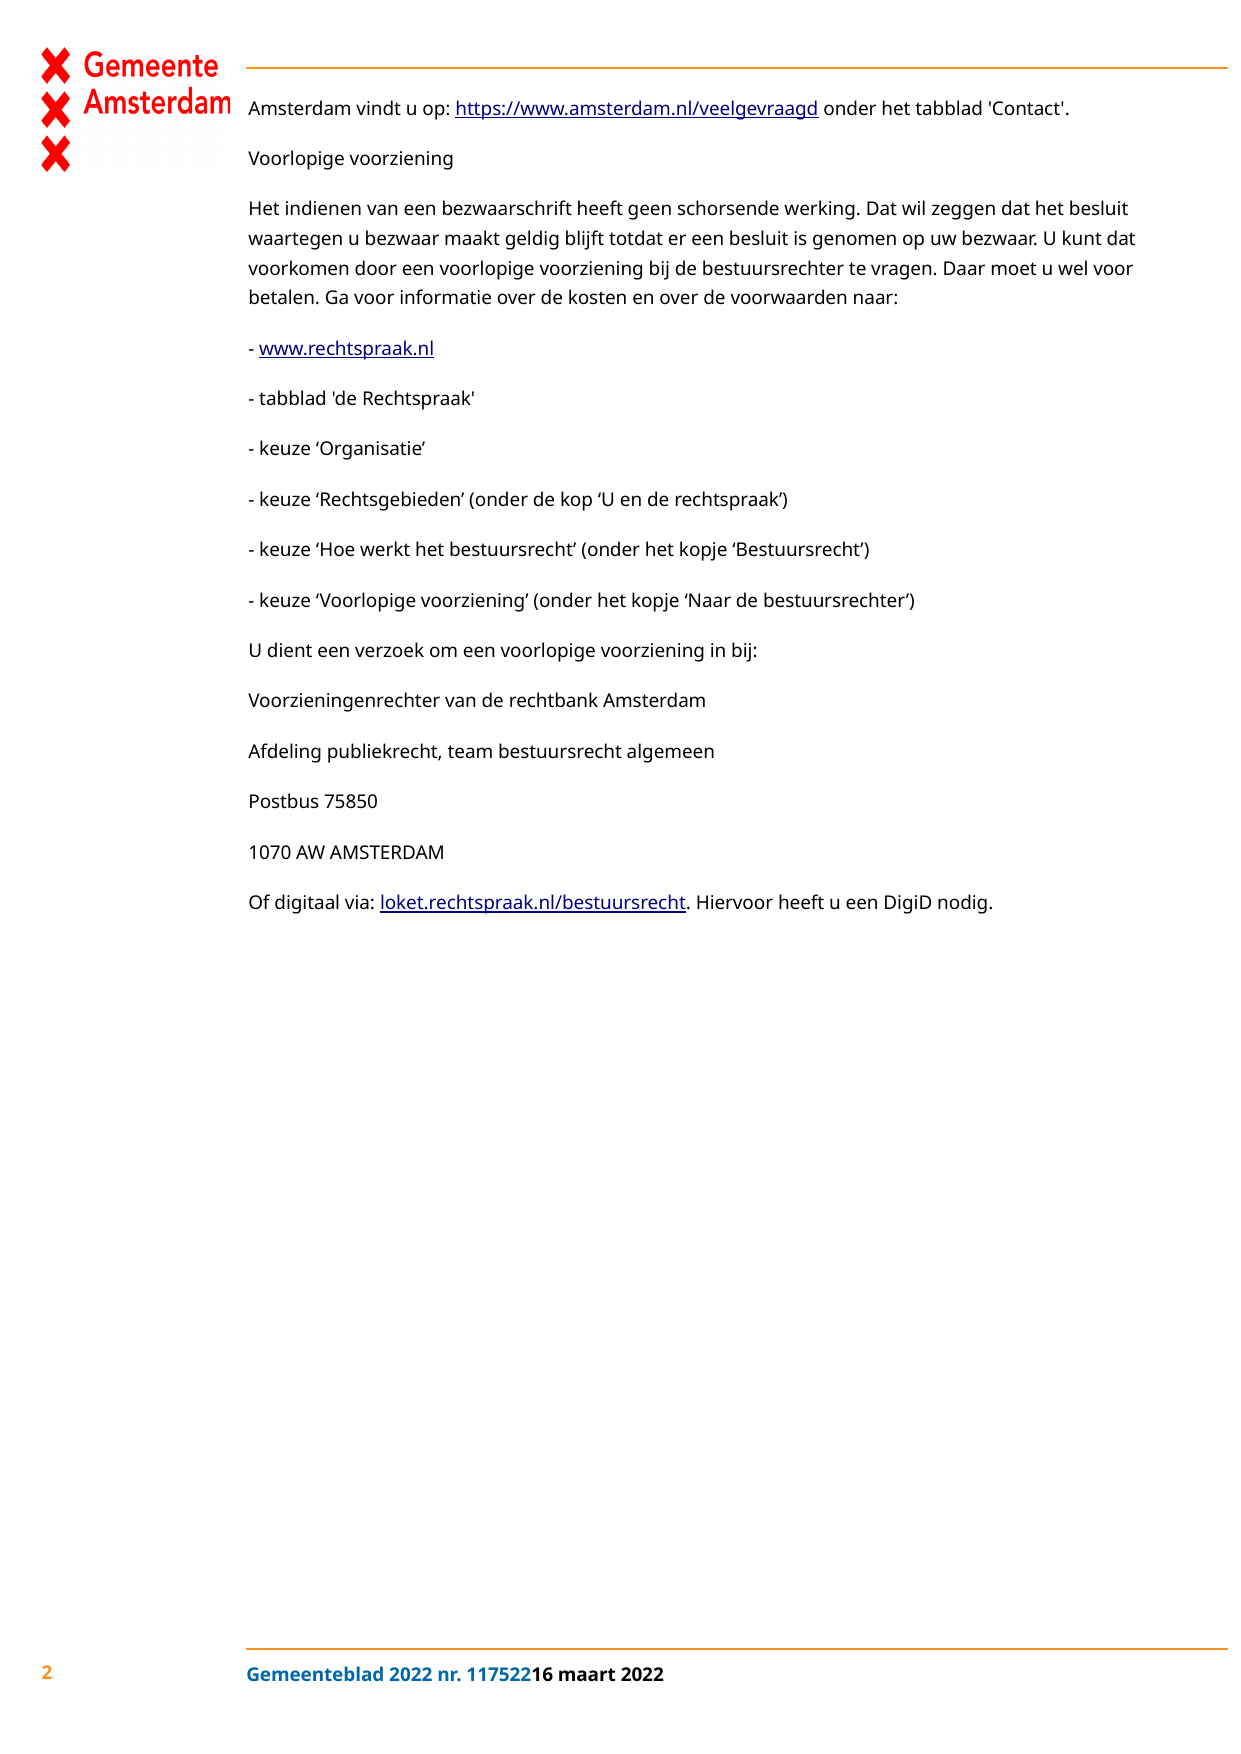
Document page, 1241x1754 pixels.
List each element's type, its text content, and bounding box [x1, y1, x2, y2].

text - keuze ‘Rechtsgebieden’ (onder de kop ‘U en de rechtspraak’) [248, 486, 1152, 512]
text Voorzieningenrechter van de rechtbank Amsterdam [248, 688, 1152, 713]
text U dient een verzoek om een voorlopige voorziening in bij: [248, 637, 1152, 663]
text - www.rechtspraak.nl [248, 335, 1152, 361]
text 1070 AW AMSTERDAM [248, 839, 1152, 865]
text - keuze ‘Voorlopige voorziening’ (onder het kopje ‘Naar de bestuursrechter’) [248, 587, 1152, 613]
text Postbus 75850 [248, 788, 1152, 814]
text Amsterdam vindt u op: https://www.amsterdam.nl/veelgevraagd onder het tabblad 'Contact'. [248, 95, 1152, 121]
text Het indienen van een bezwaarschrift heeft geen schorsende werking. Dat wil zeggen dat het besluit waartegen u bezwaar maakt geldig blijft totdat er een besluit is genomen op uw bezwaar. U kunt dat voorkomen door een voorlopige voorziening bij de bestuursrechter te vragen. Daar moet u wel voor betalen. Ga voor informatie over de kosten en over de voorwaarden naar: [248, 196, 1152, 310]
text Of digitaal via: loket.rechtspraak.nl/bestuursrecht. Hiervoor heeft u een DigiD nodig. [248, 889, 1152, 915]
text - keuze ‘Organisatie’ [248, 436, 1152, 461]
text - tabblad 'de Rechtspraak' [248, 385, 1152, 411]
text - keuze ‘Hoe werkt het bestuursrecht’ (onder het kopje ‘Bestuursrecht’) [248, 536, 1152, 562]
picture [41, 47, 231, 172]
text Afdeling publiekrecht, team bestuursrecht algemeen [248, 738, 1152, 764]
text Voorlopige voorziening [248, 145, 1152, 171]
